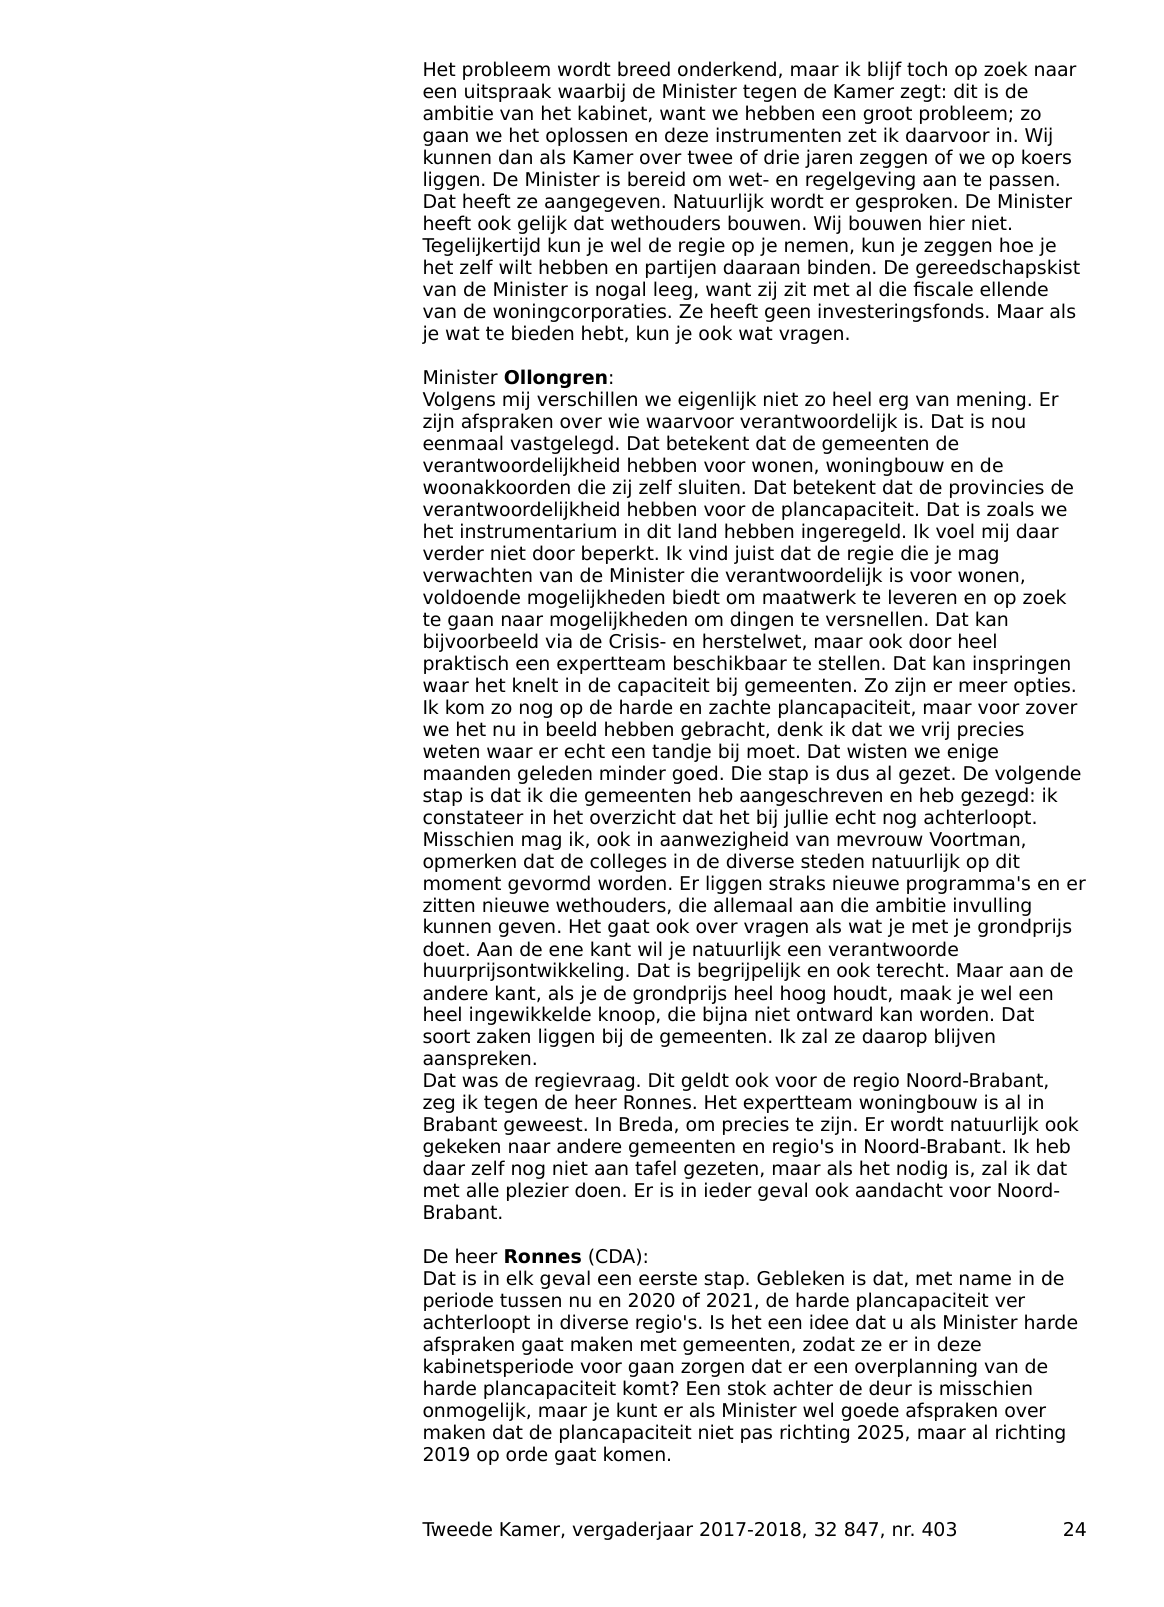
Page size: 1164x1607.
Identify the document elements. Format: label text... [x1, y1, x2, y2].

text Het probleem wordt breed onderkend, maar ik blijf toch op zoek naar een uitspraak waarbij de Minister tegen de Kamer zegt: dit is de ambitie van het kabinet, want we hebben een groot probleem; zo gaan we het oplossen en deze instrumenten zet ik daarvoor in. Wij kunnen dan als Kamer over twee of drie jaren zeggen of we op koers liggen. De Minister is bereid om wet- en regelgeving aan te passen. Dat heeft ze aangegeven. Natuurlijk wordt er gesproken. De Minister heeft ook gelijk dat wethouders bouwen. Wij bouwen hier niet. Tegelijkertijd kun je wel de regie op je nemen, kun je zeggen hoe je het zelf wilt hebben en partijen daaraan binden. De gereedschapskist van de Minister is nogal leeg, want zij zit met al die fiscale ellende van de woningcorporaties. Ze heeft geen investeringsfonds. Maar als je wat te bieden hebt, kun je ook wat vragen. [422, 59, 1087, 345]
text Volgens mij verschillen we eigenlijk niet zo heel erg van mening. Er zijn afspraken over wie waarvoor verantwoordelijk is. Dat is nou eenmaal vastgelegd. Dat betekent dat de gemeenten de verantwoordelijkheid hebben voor wonen, woningbouw en de woonakkoorden die zij zelf sluiten. Dat betekent dat de provincies de verantwoordelijkheid hebben voor de plancapaciteit. Dat is zoals we het instrumentarium in dit land hebben ingeregeld. Ik voel mij daar verder niet door beperkt. Ik vind juist dat de regie die je mag verwachten van de Minister die verantwoordelijk is voor wonen, voldoende mogelijkheden biedt om maatwerk te leveren en op zoek te gaan naar mogelijkheden om dingen te versnellen. Dat kan bijvoorbeeld via de Crisis- en herstelwet, maar ook door heel praktisch een expertteam beschikbaar te stellen. Dat kan inspringen waar het knelt in de capaciteit bij gemeenten. Zo zijn er meer opties. [422, 389, 1087, 697]
text Dat was de regievraag. Dit geldt ook voor de regio Noord-Brabant, zeg ik tegen de heer Ronnes. Het expertteam woningbouw is al in Brabant geweest. In Breda, om precies te zijn. Er wordt natuurlijk ook gekeken naar andere gemeenten en regio's in Noord-Brabant. Ik heb daar zelf nog niet aan tafel gezeten, maar als het nodig is, zal ik dat met alle plezier doen. Er is in ieder geval ook aandacht voor Noord-Brabant. [422, 1070, 1087, 1224]
text Minister Ollongren: [422, 367, 1087, 389]
text De heer Ronnes (CDA): [422, 1246, 1087, 1268]
text Dat is in elk geval een eerste stap. Gebleken is dat, met name in de periode tussen nu en 2020 of 2021, de harde plancapaciteit ver achterloopt in diverse regio's. Is het een idee dat u als Minister harde afspraken gaat maken met gemeenten, zodat ze er in deze kabinetsperiode voor gaan zorgen dat er een overplanning van de harde plancapaciteit komt? Een stok achter de deur is misschien onmogelijk, maar je kunt er als Minister wel goede afspraken over maken dat de plancapaciteit niet pas richting 2025, maar al richting 2019 op orde gaat komen. [422, 1268, 1087, 1466]
text Ik kom zo nog op de harde en zachte plancapaciteit, maar voor zover we het nu in beeld hebben gebracht, denk ik dat we vrij precies weten waar er echt een tandje bij moet. Dat wisten we enige maanden geleden minder goed. Die stap is dus al gezet. De volgende stap is dat ik die gemeenten heb aangeschreven en heb gezegd: ik constateer in het overzicht dat het bij jullie echt nog achterloopt. Misschien mag ik, ook in aanwezigheid van mevrouw Voortman, opmerken dat de colleges in de diverse steden natuurlijk op dit moment gevormd worden. Er liggen straks nieuwe programma's en er zitten nieuwe wethouders, die allemaal aan die ambitie invulling kunnen geven. Het gaat ook over vragen als wat je met je grondprijs doet. Aan de ene kant wil je natuurlijk een verantwoorde huurprijsontwikkeling. Dat is begrijpelijk en ook terecht. Maar aan de andere kant, als je de grondprijs heel hoog houdt, maak je wel een heel ingewikkelde knoop, die bijna niet ontward kan worden. Dat soort zaken liggen bij de gemeenten. Ik zal ze daarop blijven aanspreken. [422, 697, 1087, 1070]
